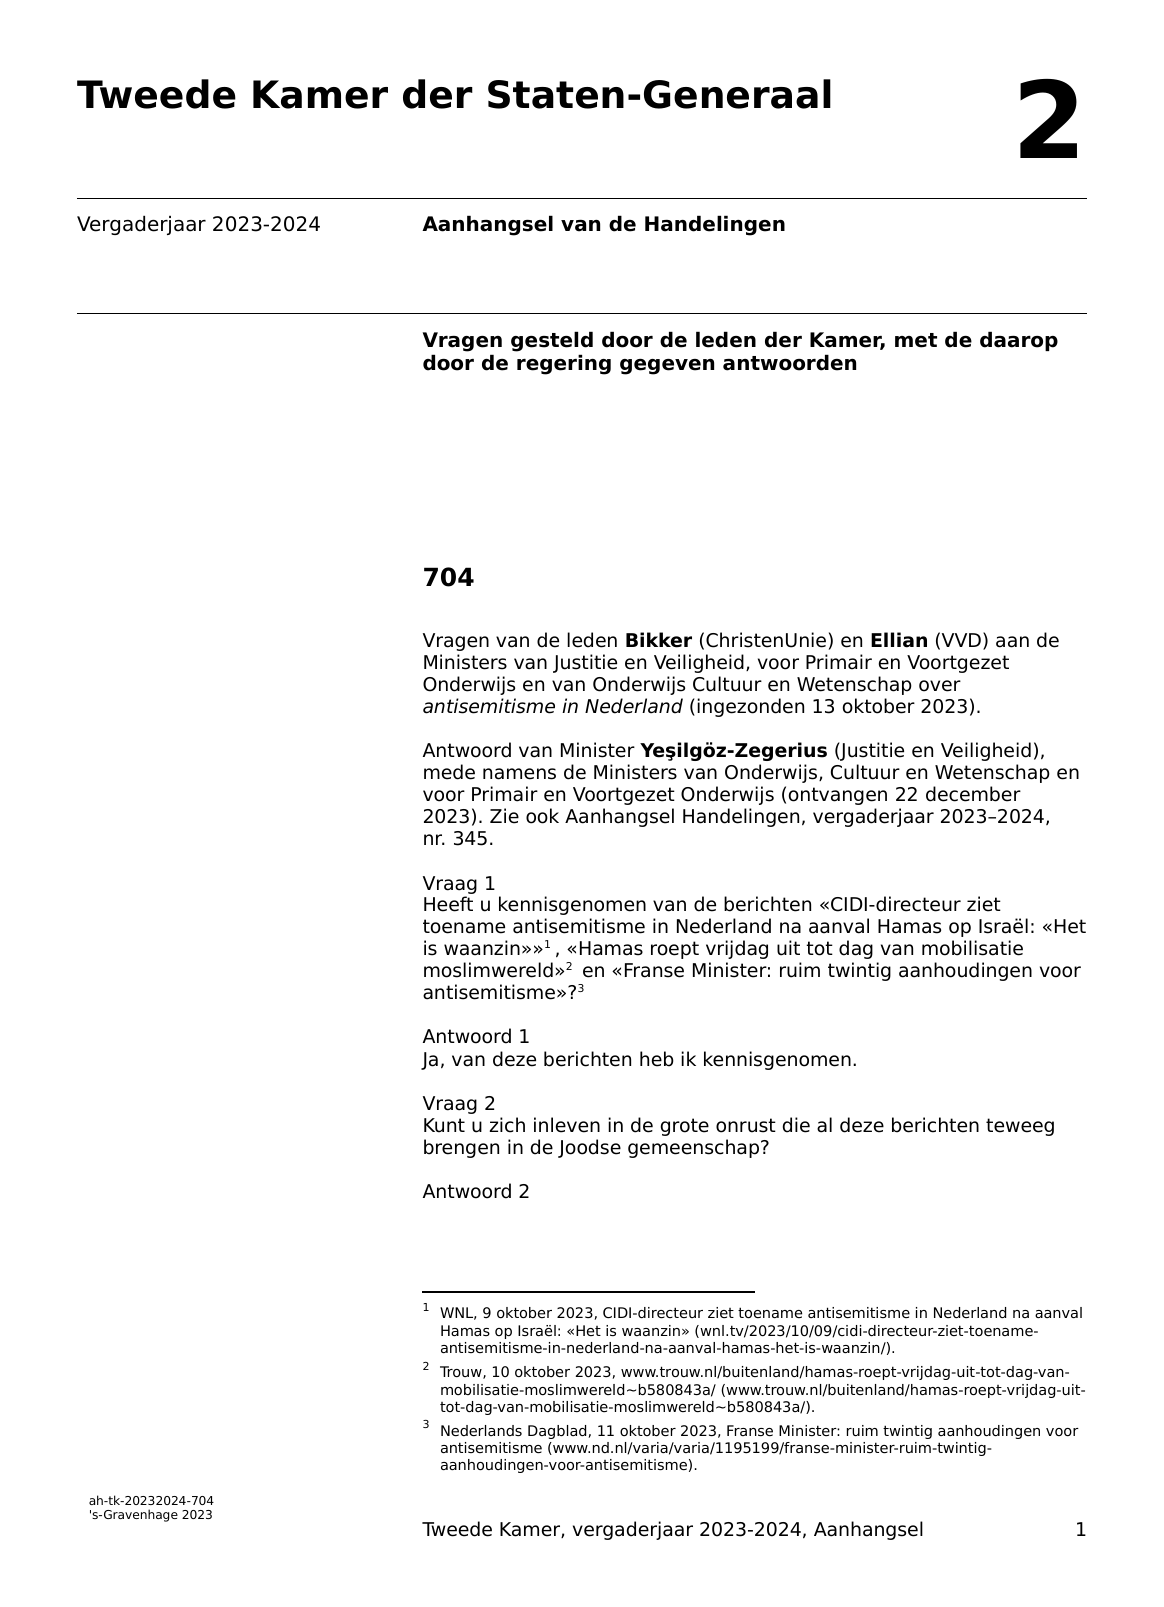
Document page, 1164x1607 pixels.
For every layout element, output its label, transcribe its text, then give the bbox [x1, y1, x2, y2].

text Heeft u kennisgenomen van de berichten «CIDI-directeur ziet toename antisemitisme in Nederland na aanval Hamas op Israël: «Het is waanzin»», «Hamas roept vrijdag uit tot dag van mobilisatie moslimwereld» en «Franse Minister: ruim twintig aanhoudingen voor antisemitisme»? [422, 894, 1087, 1004]
table_cell Aanhangsel van de Handelingen [422, 199, 1087, 313]
text Kunt u zich inleven in de grote onrust die al deze berichten teweeg brengen in de Joodse gemeenschap? [422, 1114, 1087, 1158]
text 's-Gravenhage 2023 [88, 1508, 323, 1522]
table_cell Vergaderjaar 2023-2024 [77, 199, 422, 313]
text Antwoord 1 [422, 1026, 1087, 1048]
table_cell Vragen gesteld door de leden der Kamer, met de daarop door de regering gegeven antwoorden [422, 314, 1087, 375]
text Antwoord 2 [422, 1181, 1087, 1203]
text Vraag 1 [422, 872, 1087, 894]
table_header Tweede Kamer der Staten-Generaal [77, 59, 886, 198]
text Trouw, 10 oktober 2023, www.trouw.nl/buitenland/hamas-roept-vrijdag-uit-tot-dag-van-mobilisatie-moslimwereld~b580843a/ (www.trouw.nl/buitenland/hamas-roept-vrijdag-uit-tot-dag-van-mobilisatie-moslimwereld~b580843a/). [422, 1360, 1087, 1416]
table_header 2 [886, 59, 1087, 198]
text Antwoord van Minister Yeşilgöz-Zegerius (Justitie en Veiligheid), mede namens de Ministers van Onderwijs, Cultuur en Wetenschap en voor Primair en Voortgezet Onderwijs (ontvangen 22 december 2023). Zie ook Aanhangsel Handelingen, vergaderjaar 2023–2024, nr. 345. [422, 740, 1087, 850]
table_cell [77, 314, 422, 375]
text 704 [422, 563, 1087, 592]
text Vraag 2 [422, 1093, 1087, 1114]
text WNL, 9 oktober 2023, CIDI-directeur ziet toename antisemitisme in Nederland na aanval Hamas op Israël: «Het is waanzin» (wnl.tv/2023/10/09/cidi-directeur-ziet-toename-antisemitisme-in-nederland-na-aanval-hamas-het-is-waanzin/). [422, 1301, 1087, 1357]
text Nederlands Dagblad, 11 oktober 2023, Franse Minister: ruim twintig aanhoudingen voor antisemitisme (www.nd.nl/varia/varia/1195199/franse-minister-ruim-twintig-aanhoudingen-voor-antisemitisme). [422, 1418, 1087, 1474]
text ah-tk-20232024-704 [88, 1494, 323, 1508]
text Ja, van deze berichten heb ik kennisgenomen. [422, 1048, 1087, 1070]
text Vragen van de leden Bikker (ChristenUnie) en Ellian (VVD) aan de Ministers van Justitie en Veiligheid, voor Primair en Voortgezet Onderwijs en van Onderwijs Cultuur en Wetenschap over antisemitisme in Nederland (ingezonden 13 oktober 2023). [422, 630, 1087, 718]
